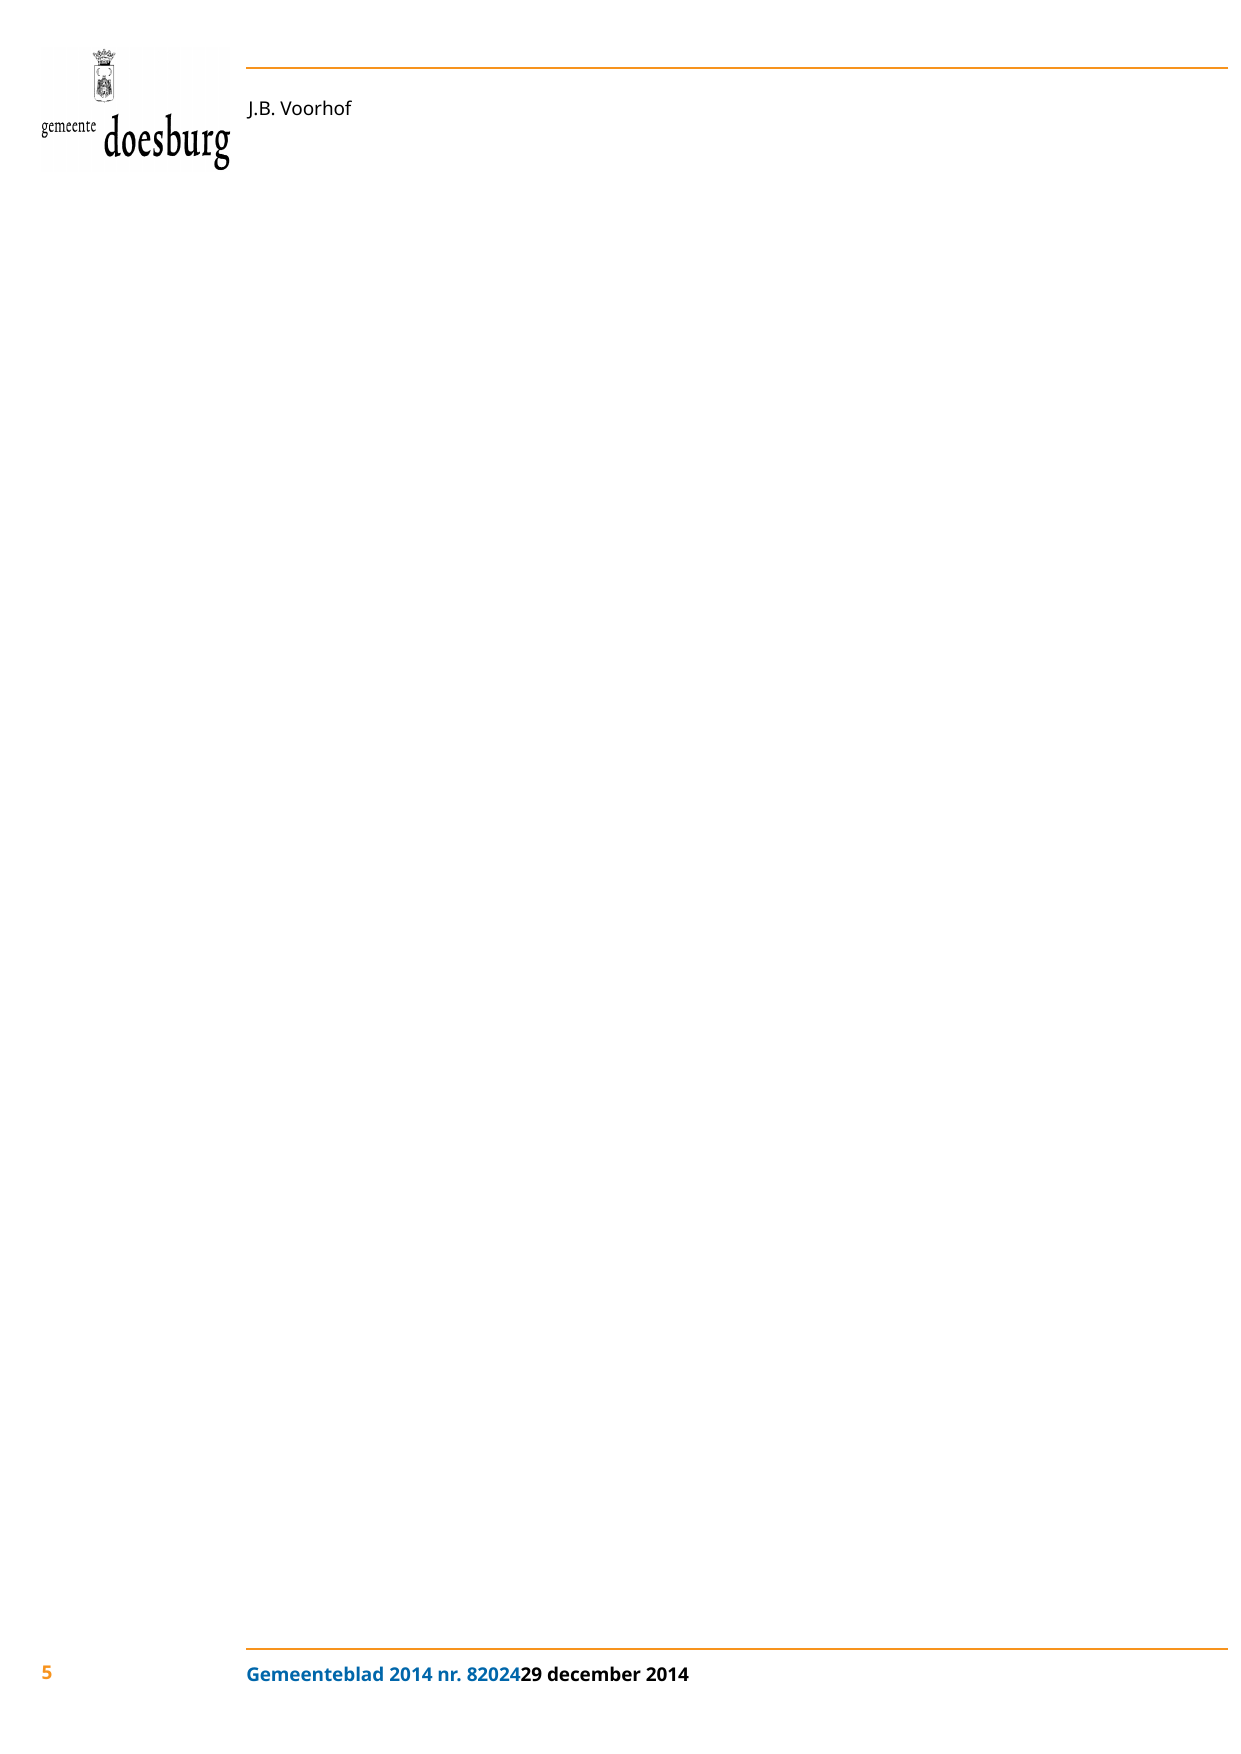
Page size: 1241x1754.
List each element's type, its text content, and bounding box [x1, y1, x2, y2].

text J.B. Voorhof [248, 95, 1152, 121]
picture [41, 47, 231, 172]
